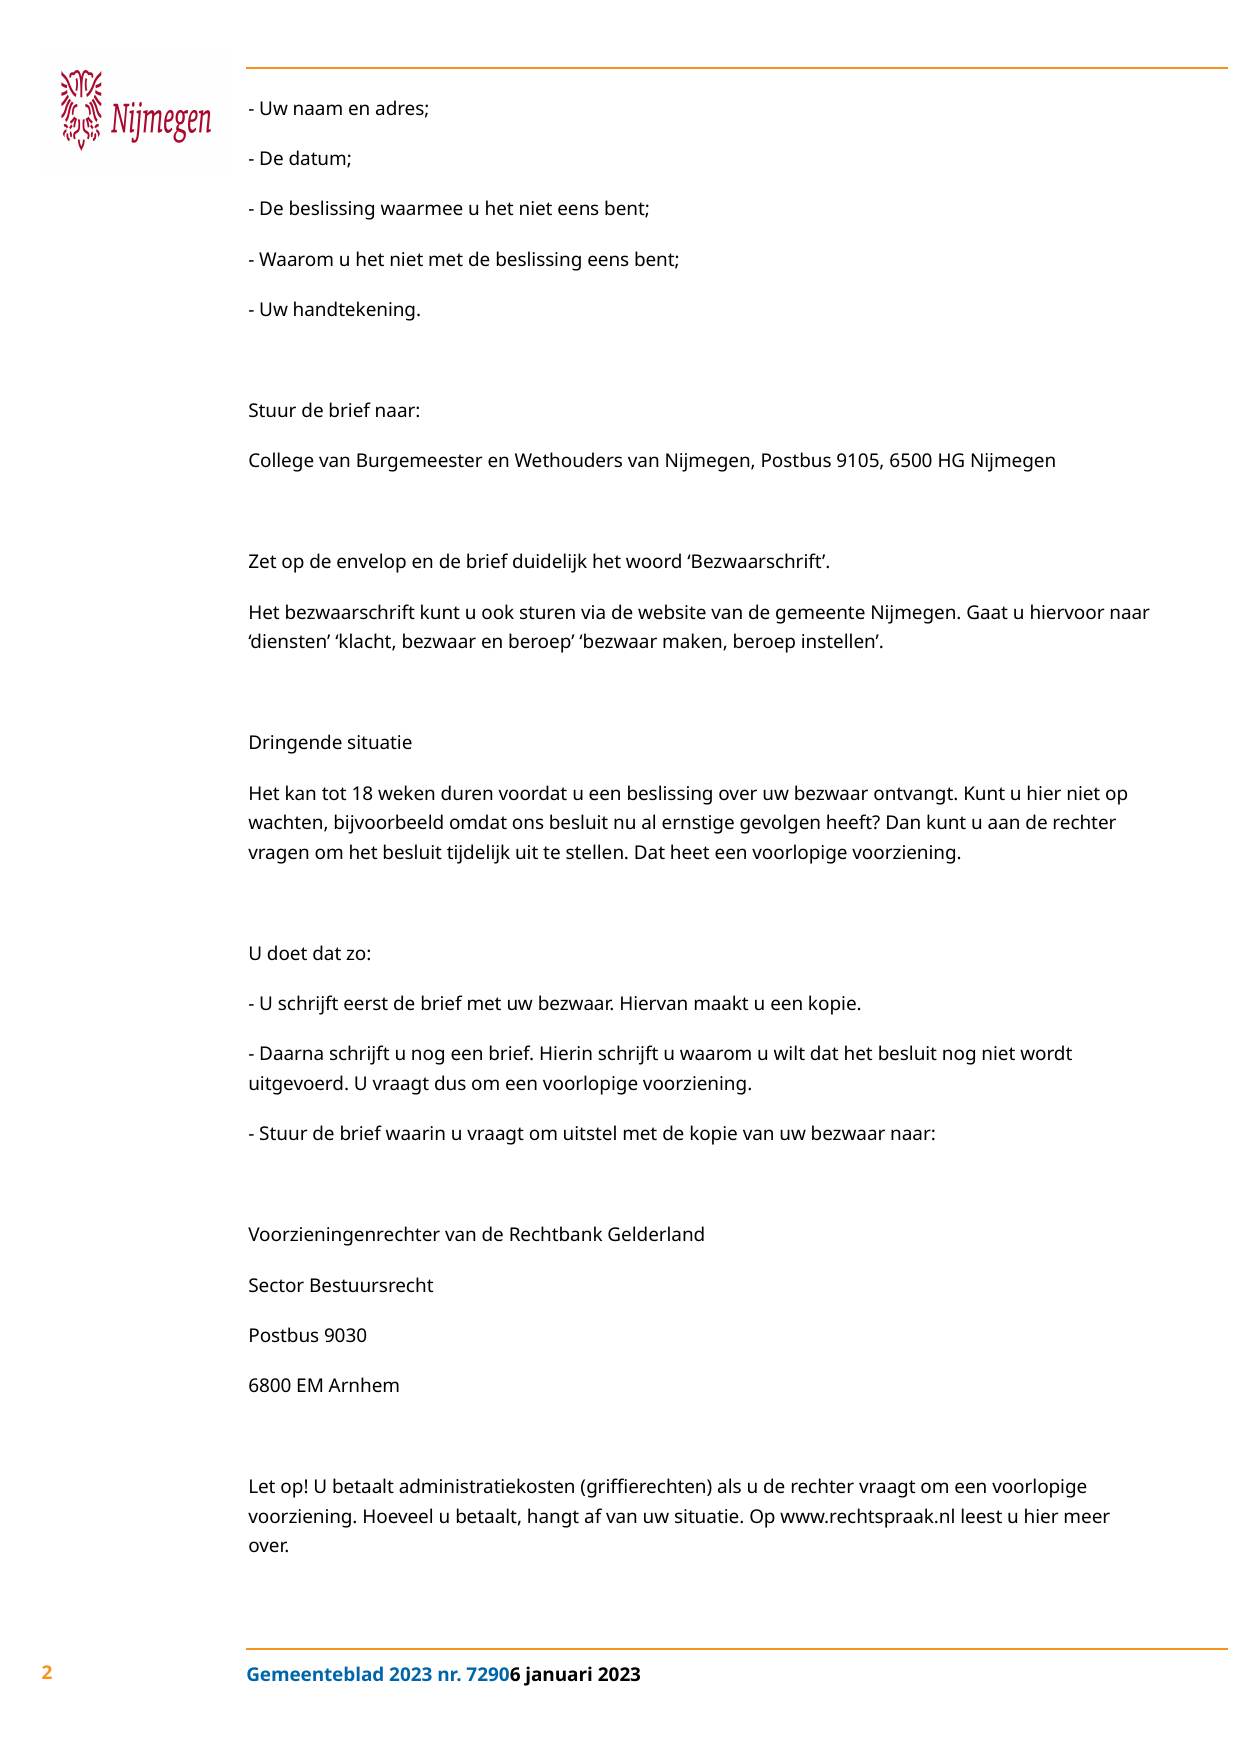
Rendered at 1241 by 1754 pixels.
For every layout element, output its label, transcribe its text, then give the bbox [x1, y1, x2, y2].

text Postbus 9030 [248, 1322, 1152, 1348]
text - Stuur de brief waarin u vraagt om uitstel met de kopie van uw bezwaar naar: [248, 1121, 1152, 1146]
text 6800 EM Arnhem [248, 1373, 1152, 1398]
text - U schrijft eerst de brief met uw bezwaar. Hiervan maakt u een kopie. [248, 990, 1152, 1016]
text Sector Bestuursrecht [248, 1272, 1152, 1298]
text Voorzieningenrechter van de Rechtbank Gelderland [248, 1221, 1152, 1247]
picture [41, 47, 231, 172]
text Let op! U betaalt administratiekosten (griffierechten) als u de rechter vraagt om een voorlopige voorziening. Hoeveel u betaalt, hangt af van uw situatie. Op www.rechtspraak.nl leest u hier meer over. [248, 1473, 1152, 1558]
text - De datum; [248, 145, 1152, 171]
text - De beslissing waarmee u het niet eens bent; [248, 196, 1152, 221]
text Dringende situatie [248, 729, 1152, 755]
text Zet op de envelop en de brief duidelijk het woord ‘Bezwaarschrift’. [248, 548, 1152, 574]
text - Uw naam en adres; [248, 95, 1152, 121]
text - Daarna schrijft u nog een brief. Hierin schrijft u waarom u wilt dat het besluit nog niet wordt uitgevoerd. U vraagt dus om een voorlopige voorziening. [248, 1041, 1152, 1096]
text Het bezwaarschrift kunt u ook sturen via de website van de gemeente Nijmegen. Gaat u hiervoor naar ‘diensten’ ‘klacht, bezwaar en beroep’ ‘bezwaar maken, beroep instellen’. [248, 599, 1152, 654]
text Het kan tot 18 weken duren voordat u een beslissing over uw bezwaar ontvangt. Kunt u hier niet op wachten, bijvoorbeeld omdat ons besluit nu al ernstige gevolgen heeft? Dan kunt u aan de rechter vragen om het besluit tijdelijk uit te stellen. Dat heet een voorlopige voorziening. [248, 780, 1152, 865]
text College van Burgemeester en Wethouders van Nijmegen, Postbus 9105, 6500 HG Nijmegen [248, 448, 1152, 473]
text Stuur de brief naar: [248, 397, 1152, 423]
text - Uw handtekening. [248, 296, 1152, 322]
text - Waarom u het niet met de beslissing eens bent; [248, 246, 1152, 272]
text U doet dat zo: [248, 940, 1152, 966]
